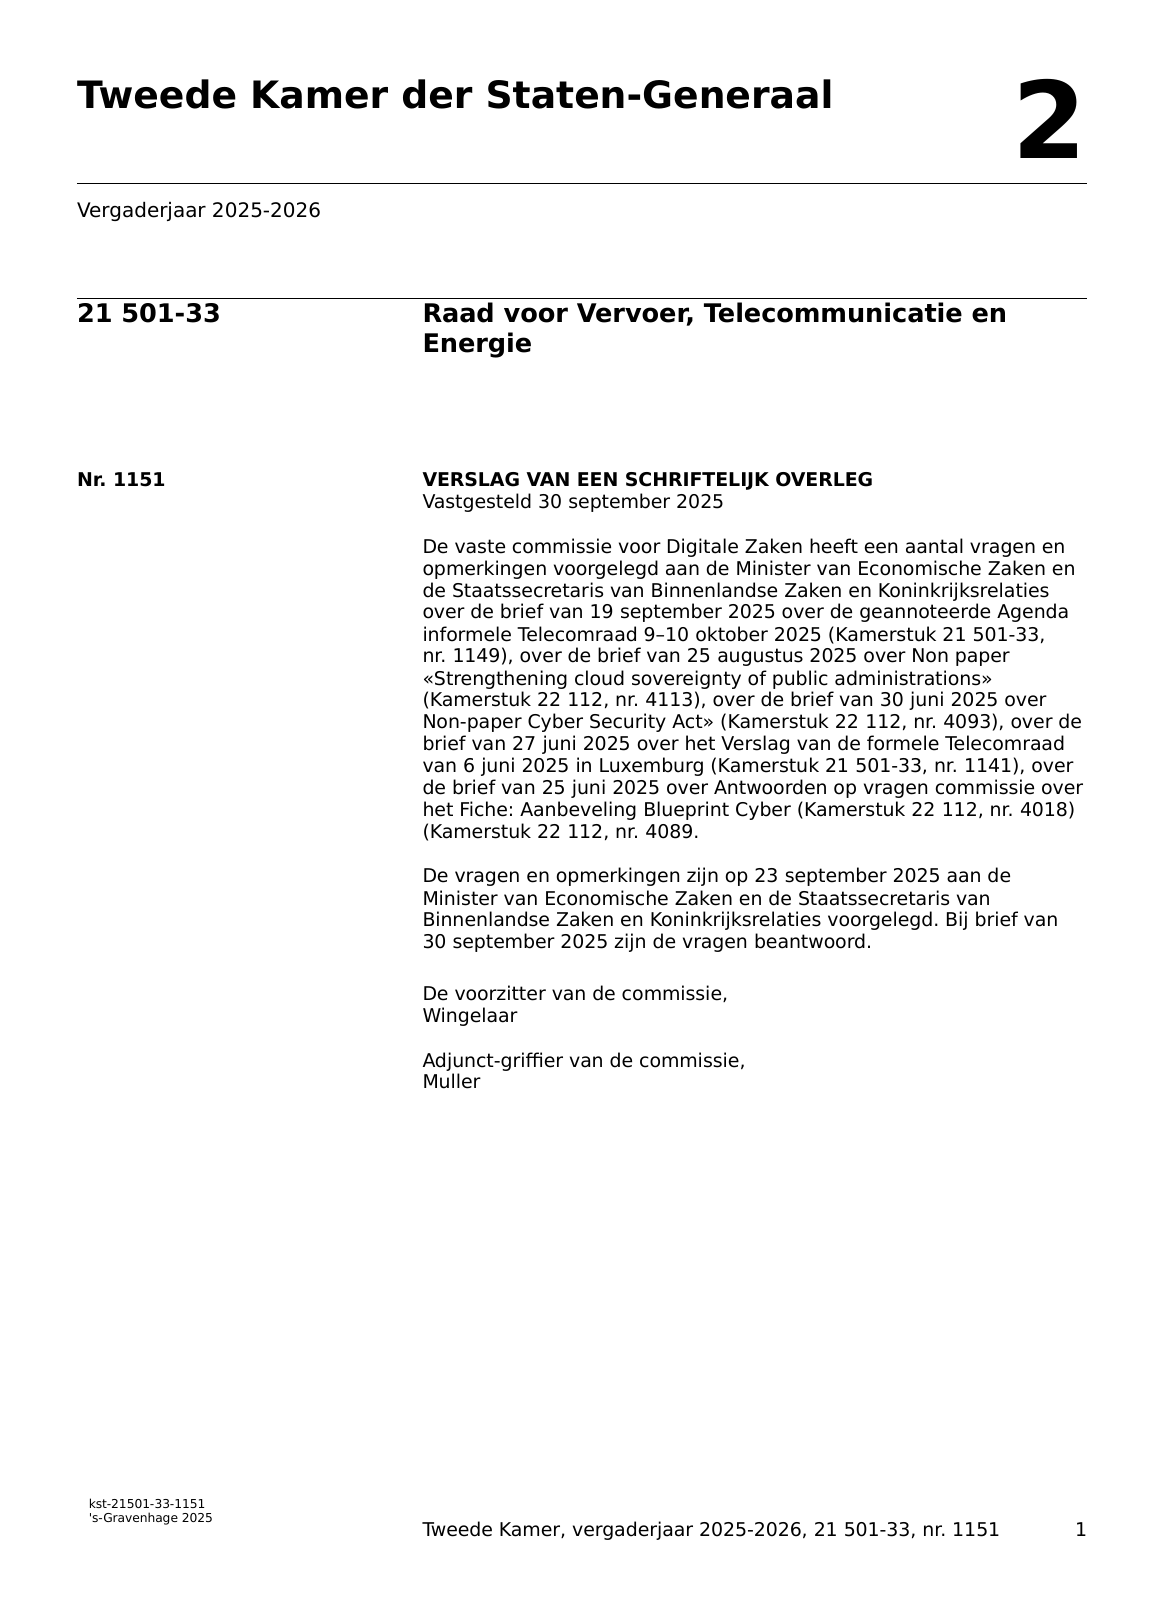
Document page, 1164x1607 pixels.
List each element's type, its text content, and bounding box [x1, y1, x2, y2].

text Adjunct-griffier van de commissie, Muller [422, 1049, 1087, 1093]
subtitle Nr. 1151 VERSLAG VAN EEN SCHRIFTELIJK OVERLEG [77, 469, 1087, 491]
table_header Tweede Kamer der Staten-Generaal [77, 59, 886, 183]
text kst-21501-33-1151 [88, 1497, 323, 1511]
subtitle 21 501-33 Raad voor Vervoer, Telecommunicatie en Energie [77, 299, 1087, 358]
text Vastgesteld 30 september 2025 [422, 491, 1087, 513]
text De voorzitter van de commissie, Wingelaar [422, 983, 1087, 1027]
text De vaste commissie voor Digitale Zaken heeft een aantal vragen en opmerkingen voorgelegd aan de Minister van Economische Zaken en de Staatssecretaris van Binnenlandse Zaken en Koninkrijksrelaties over de brief van 19 september 2025 over de geannoteerde Agenda informele Telecomraad 9–10 oktober 2025 (Kamerstuk 21 501-33, nr. 1149), over de brief van 25 augustus 2025 over Non paper «Strengthening cloud sovereignty of public administrations» (Kamerstuk 22 112, nr. 4113), over de brief van 30 juni 2025 over Non-paper Cyber Security Act» (Kamerstuk 22 112, nr. 4093), over de brief van 27 juni 2025 over het Verslag van de formele Telecomraad van 6 juni 2025 in Luxemburg (Kamerstuk 21 501-33, nr. 1141), over de brief van 25 juni 2025 over Antwoorden op vragen commissie over het Fiche: Aanbeveling Blueprint Cyber (Kamerstuk 22 112, nr. 4018) (Kamerstuk 22 112, nr. 4089. [422, 536, 1087, 843]
table_cell Vergaderjaar 2025-2026 [77, 184, 1087, 298]
text De vragen en opmerkingen zijn op 23 september 2025 aan de Minister van Economische Zaken en de Staatssecretaris van Binnenlandse Zaken en Koninkrijksrelaties voorgelegd. Bij brief van 30 september 2025 zijn de vragen beantwoord. [422, 865, 1087, 953]
table_header 2 [886, 59, 1087, 183]
text 's-Gravenhage 2025 [88, 1511, 323, 1525]
